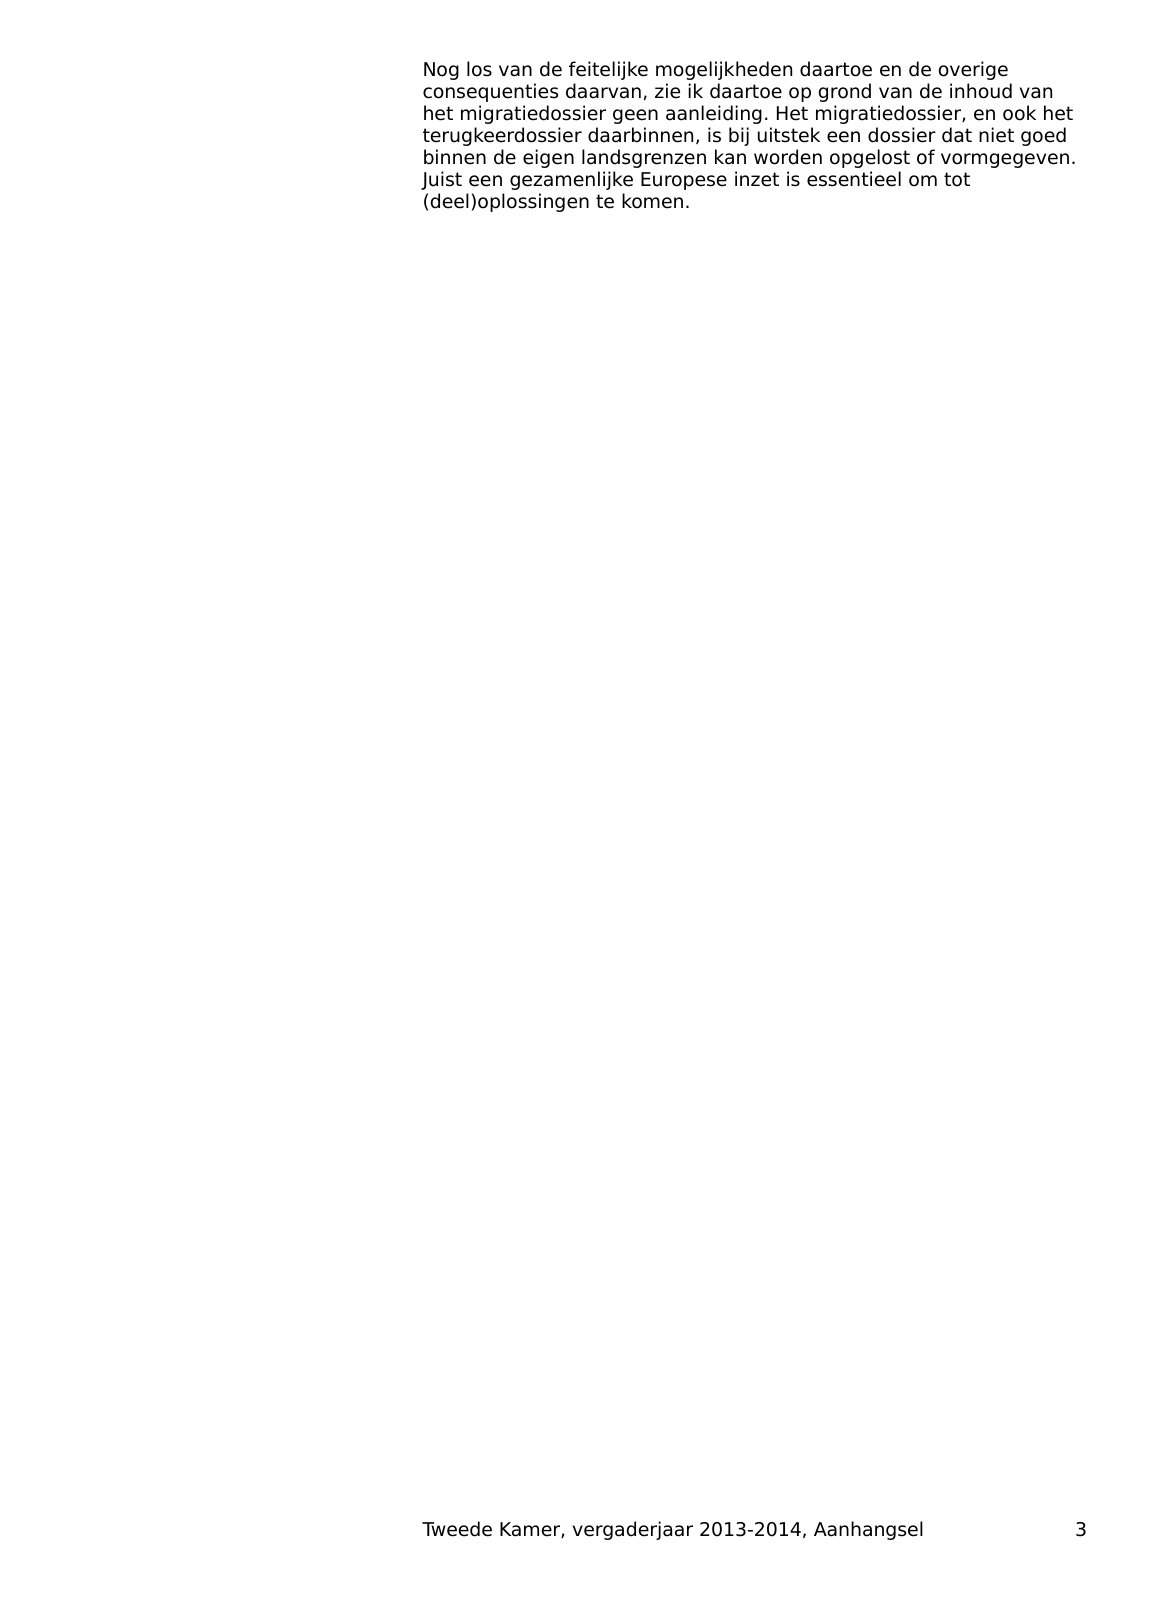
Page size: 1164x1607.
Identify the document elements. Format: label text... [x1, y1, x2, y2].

text Nog los van de feitelijke mogelijkheden daartoe en de overige consequenties daarvan, zie ik daartoe op grond van de inhoud van het migratiedossier geen aanleiding. Het migratiedossier, en ook het terugkeerdossier daarbinnen, is bij uitstek een dossier dat niet goed binnen de eigen landsgrenzen kan worden opgelost of vormgegeven. Juist een gezamenlijke Europese inzet is essentieel om tot (deel)oplossingen te komen. [422, 59, 1087, 213]
